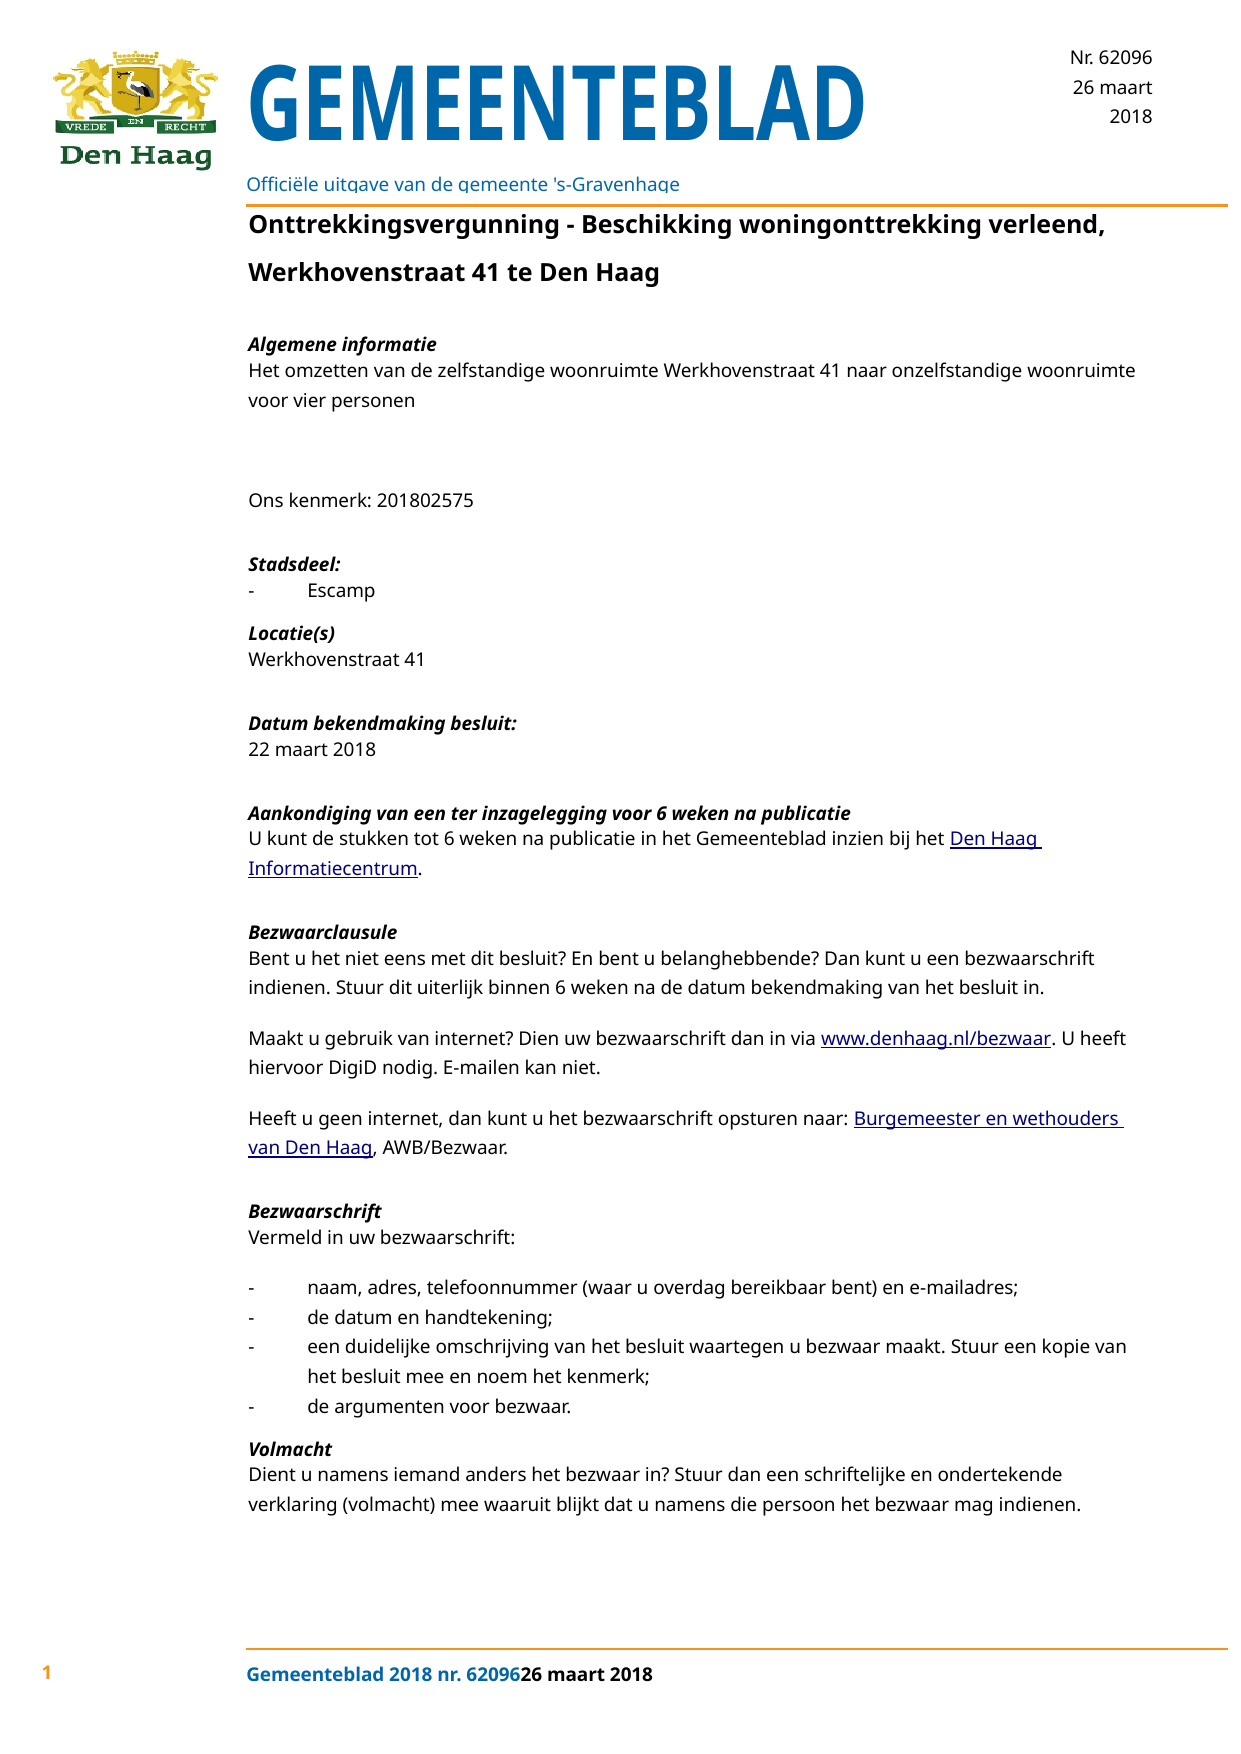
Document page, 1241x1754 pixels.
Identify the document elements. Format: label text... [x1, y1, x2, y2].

text 22 maart 2018 [248, 736, 1152, 762]
text Volmacht [248, 1436, 1152, 1462]
picture [41, 47, 231, 172]
text Bezwaarschrift [248, 1198, 1152, 1224]
text Maakt u gebruik van internet? Dien uw bezwaarschrift dan in via www.denhaag.nl/bezwaar. U heeft hiervoor DigiD nodig. E-mailen kan niet. [248, 1025, 1152, 1080]
text Datum bekendmaking besluit: [248, 710, 1152, 736]
text U kunt de stukken tot 6 weken na publicatie in het Gemeenteblad inzien bij het Den Haag Informatiecentrum. [248, 826, 1152, 881]
text Locatie(s) [248, 620, 1152, 646]
list Escamp [248, 577, 1152, 603]
text Onttrekkingsvergunning - Beschikking woningonttrekking verleend, Werkhovenstraat 41 te Den Haag [248, 207, 1152, 288]
list een duidelijke omschrijving van het besluit waartegen u bezwaar maakt. Stuur een kopie van het besluit mee en noem het kenmerk; [248, 1334, 1152, 1389]
text Dient u namens iemand anders het bezwaar in? Stuur dan een schriftelijke en ondertekende verklaring (volmacht) mee waaruit blijkt dat u namens die persoon het bezwaar mag indienen. [248, 1462, 1152, 1517]
text Vermeld in uw bezwaarschrift: [248, 1224, 1152, 1250]
list de datum en handtekening; [248, 1304, 1152, 1330]
text Het omzetten van de zelfstandige woonruimte Werkhovenstraat 41 naar onzelfstandige woonruimte voor vier personen [248, 357, 1152, 412]
text Algemene informatie [248, 331, 1152, 357]
text Werkhovenstraat 41 [248, 646, 1152, 672]
text Bent u het niet eens met dit besluit? En bent u belanghebbende? Dan kunt u een bezwaarschrift indienen. Stuur dit uiterlijk binnen 6 weken na de datum bekendmaking van het besluit in. [248, 945, 1152, 1000]
text Bezwaarclausule [248, 919, 1152, 945]
text Heeft u geen internet, dan kunt u het bezwaarschrift opsturen naar: Burgemeester en wethouders van Den Haag, AWB/Bezwaar. [248, 1105, 1152, 1160]
list naam, adres, telefoonnummer (waar u overdag bereikbaar bent) en e-mailadres; [248, 1274, 1152, 1300]
text Aankondiging van een ter inzagelegging voor 6 weken na publicatie [248, 800, 1152, 826]
text Stadsdeel: [248, 552, 1152, 577]
list de argumenten voor bezwaar. [248, 1393, 1152, 1418]
text Ons kenmerk: 201802575 [248, 488, 1152, 513]
